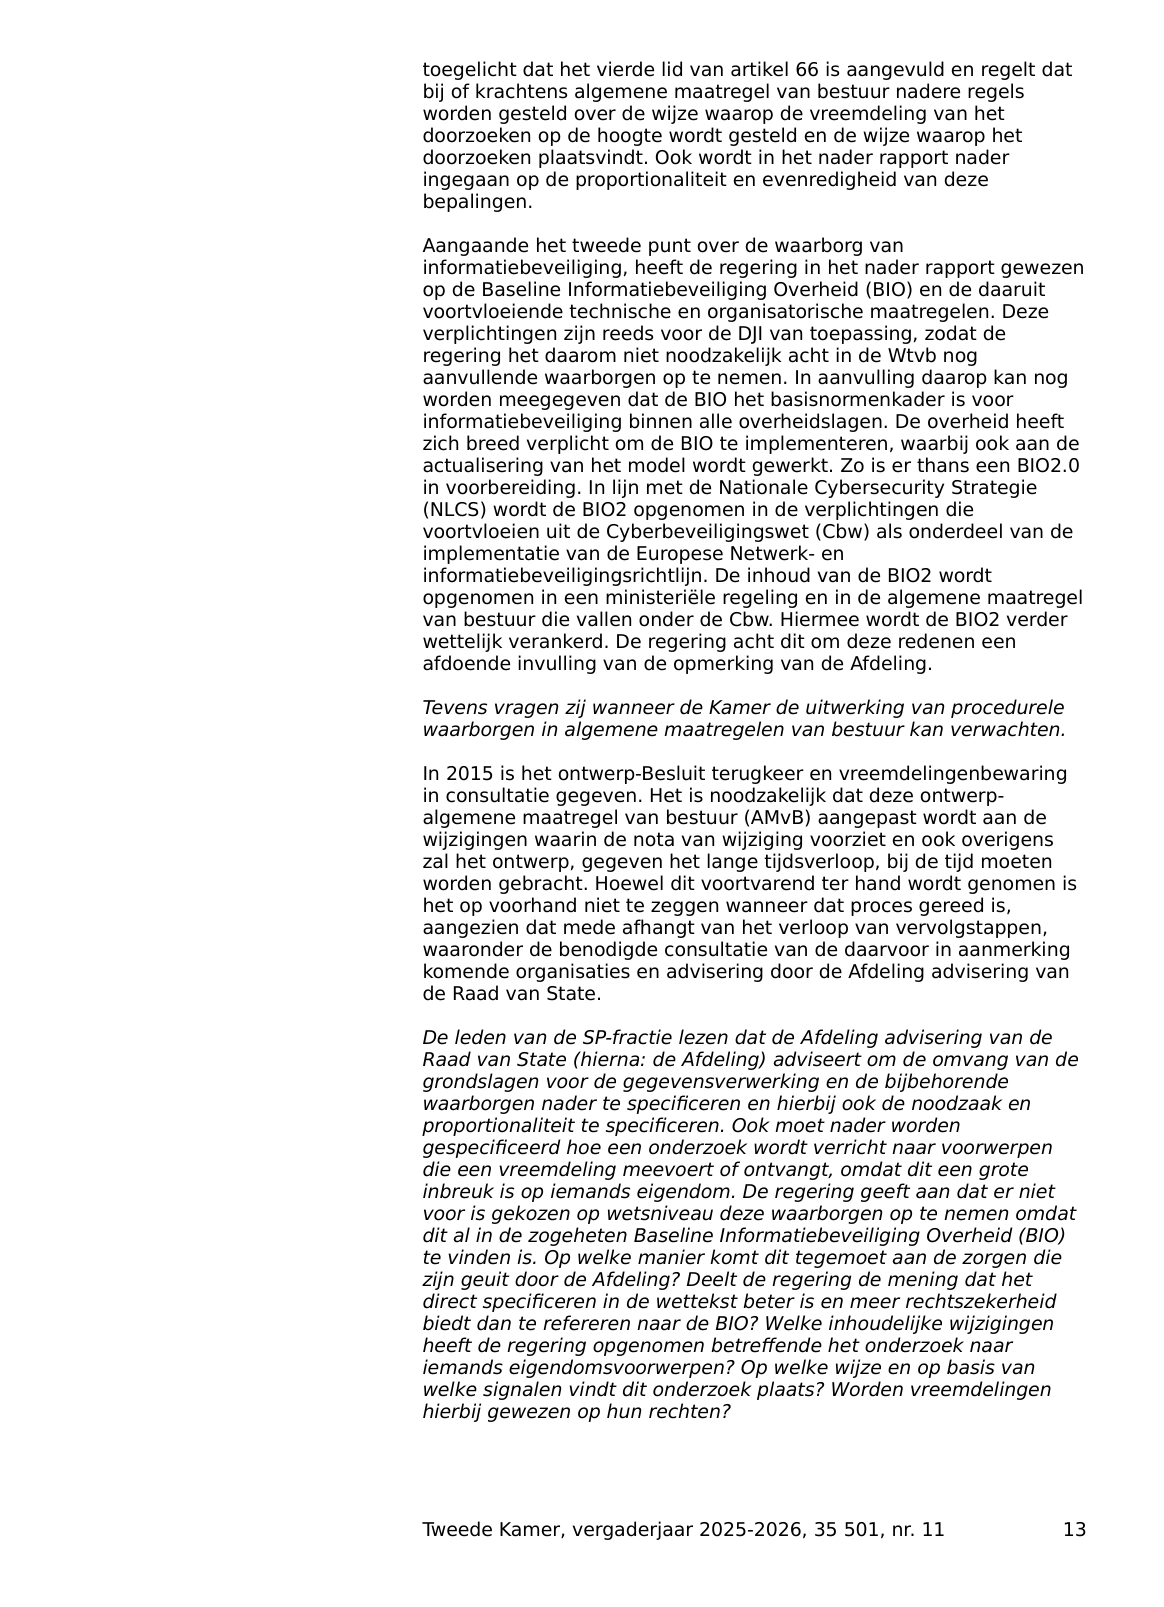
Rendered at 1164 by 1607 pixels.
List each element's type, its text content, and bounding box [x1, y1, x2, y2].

text toegelicht dat het vierde lid van artikel 66 is aangevuld en regelt dat bij of krachtens algemene maatregel van bestuur nadere regels worden gesteld over de wijze waarop de vreemdeling van het doorzoeken op de hoogte wordt gesteld en de wijze waarop het doorzoeken plaatsvindt. Ook wordt in het nader rapport nader ingegaan op de proportionaliteit en evenredigheid van deze bepalingen. [422, 59, 1087, 213]
text Aangaande het tweede punt over de waarborg van informatiebeveiliging, heeft de regering in het nader rapport gewezen op de Baseline Informatiebeveiliging Overheid (BIO) en de daaruit voortvloeiende technische en organisatorische maatregelen. Deze verplichtingen zijn reeds voor de DJI van toepassing, zodat de regering het daarom niet noodzakelijk acht in de Wtvb nog aanvullende waarborgen op te nemen. In aanvulling daarop kan nog worden meegegeven dat de BIO het basisnormenkader is voor informatiebeveiliging binnen alle overheidslagen. De overheid heeft zich breed verplicht om de BIO te implementeren, waarbij ook aan de actualisering van het model wordt gewerkt. Zo is er thans een BIO2.0 in voorbereiding. In lijn met de Nationale Cybersecurity Strategie (NLCS) wordt de BIO2 opgenomen in de verplichtingen die voortvloeien uit de Cyberbeveiligingswet (Cbw) als onderdeel van de implementatie van de Europese Netwerk- en informatiebeveiligingsrichtlijn. De inhoud van de BIO2 wordt opgenomen in een ministeriële regeling en in de algemene maatregel van bestuur die vallen onder de Cbw. Hiermee wordt de BIO2 verder wettelijk verankerd. De regering acht dit om deze redenen een afdoende invulling van de opmerking van de Afdeling. [422, 235, 1087, 675]
text In 2015 is het ontwerp-Besluit terugkeer en vreemdelingenbewaring in consultatie gegeven. Het is noodzakelijk dat deze ontwerp-algemene maatregel van bestuur (AMvB) aangepast wordt aan de wijzigingen waarin de nota van wijziging voorziet en ook overigens zal het ontwerp, gegeven het lange tijdsverloop, bij de tijd moeten worden gebracht. Hoewel dit voortvarend ter hand wordt genomen is het op voorhand niet te zeggen wanneer dat proces gereed is, aangezien dat mede afhangt van het verloop van vervolgstappen, waaronder de benodigde consultatie van de daarvoor in aanmerking komende organisaties en advisering door de Afdeling advisering van de Raad van State. [422, 763, 1087, 1005]
text De leden van de SP-fractie lezen dat de Afdeling advisering van de Raad van State (hierna: de Afdeling) adviseert om de omvang van de grondslagen voor de gegevensverwerking en de bijbehorende waarborgen nader te specificeren en hierbij ook de noodzaak en proportionaliteit te specificeren. Ook moet nader worden gespecificeerd hoe een onderzoek wordt verricht naar voorwerpen die een vreemdeling meevoert of ontvangt, omdat dit een grote inbreuk is op iemands eigendom. De regering geeft aan dat er niet voor is gekozen op wetsniveau deze waarborgen op te nemen omdat dit al in de zogeheten Baseline Informatiebeveiliging Overheid (BIO) te vinden is. Op welke manier komt dit tegemoet aan de zorgen die zijn geuit door de Afdeling? Deelt de regering de mening dat het direct specificeren in de wettekst beter is en meer rechtszekerheid biedt dan te refereren naar de BIO? Welke inhoudelijke wijzigingen heeft de regering opgenomen betreffende het onderzoek naar iemands eigendomsvoorwerpen? Op welke wijze en op basis van welke signalen vindt dit onderzoek plaats? Worden vreemdelingen hierbij gewezen op hun rechten? [422, 1027, 1087, 1423]
text Tevens vragen zij wanneer de Kamer de uitwerking van procedurele waarborgen in algemene maatregelen van bestuur kan verwachten. [422, 697, 1087, 741]
